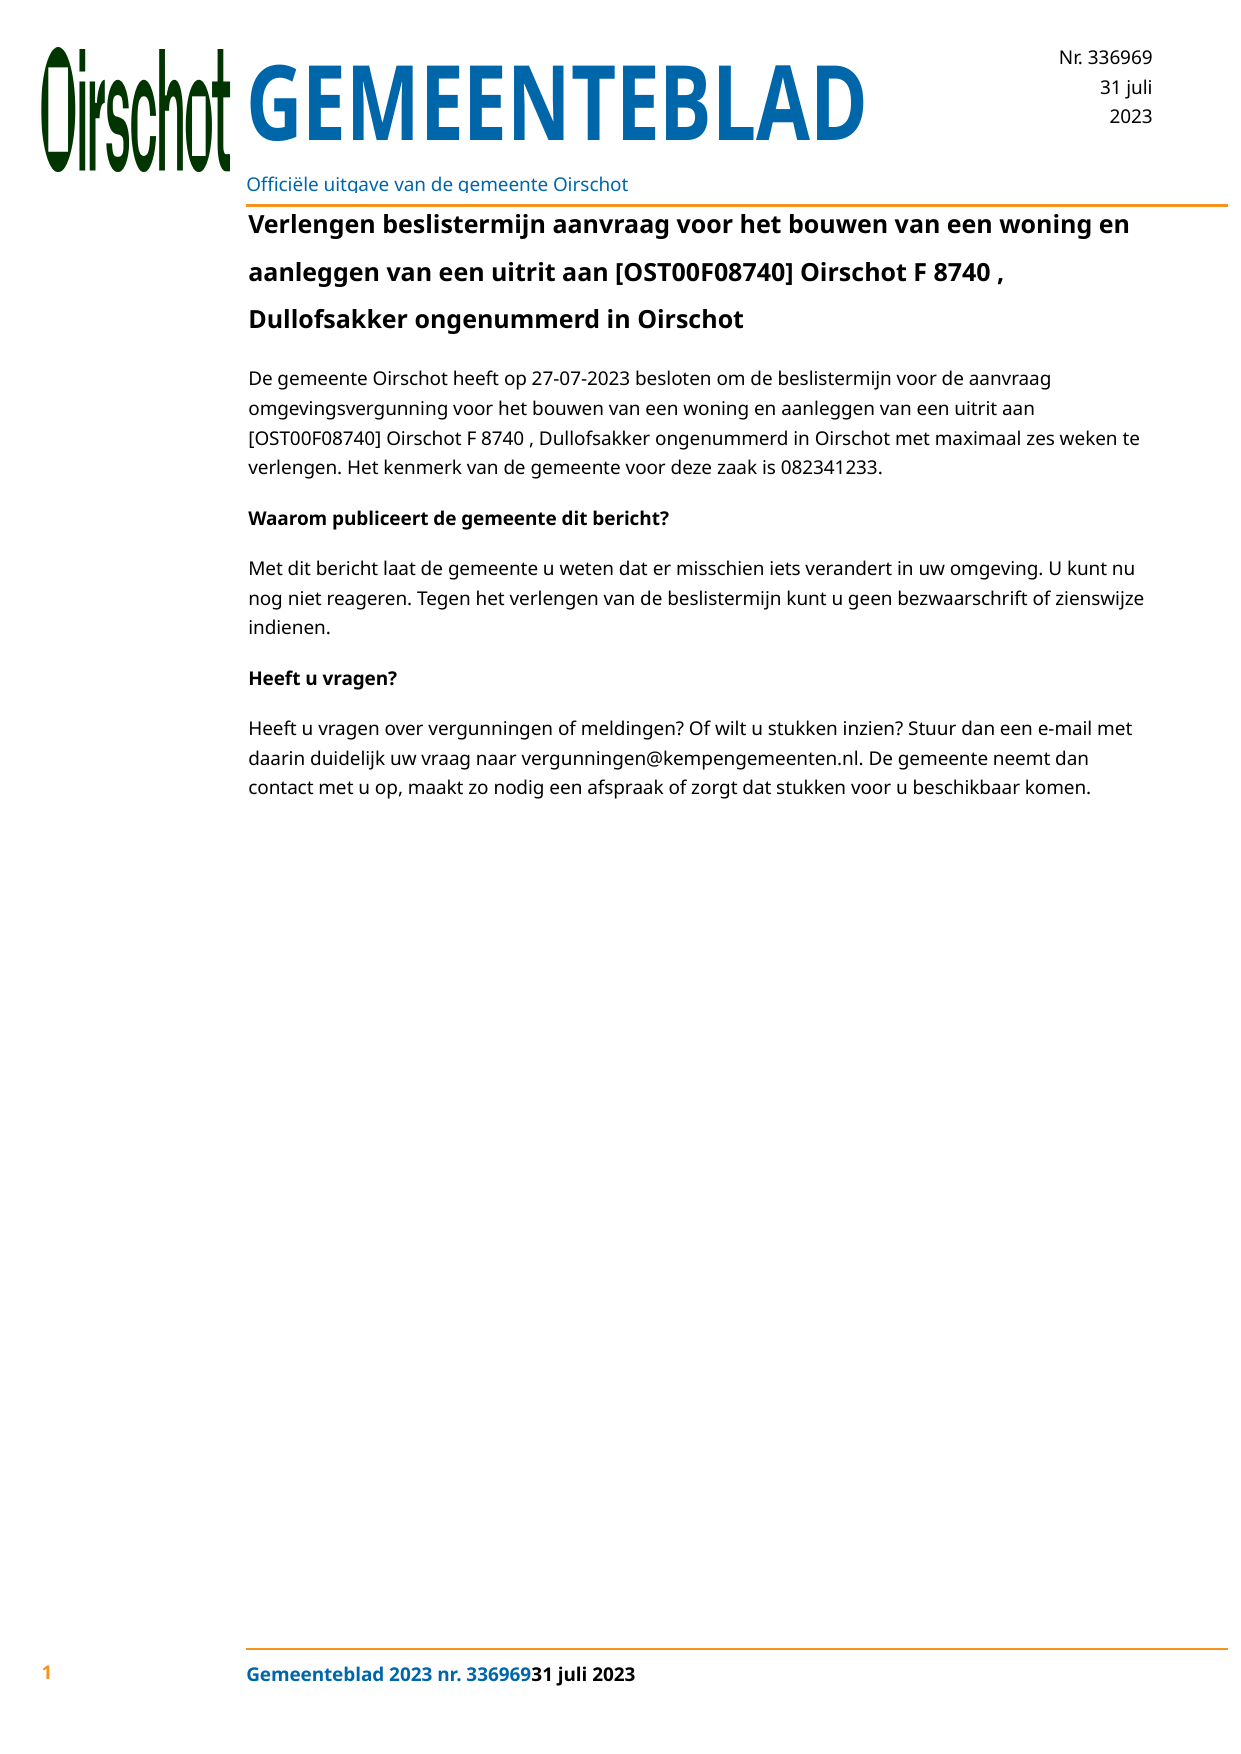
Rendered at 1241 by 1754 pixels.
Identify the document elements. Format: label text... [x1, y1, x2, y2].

text Waarom publiceert de gemeente dit bericht? [248, 505, 1152, 530]
text Heeft u vragen over vergunningen of meldingen? Of wilt u stukken inzien? Stuur dan een e-mail met daarin duidelijk uw vraag naar vergunningen@kempengemeenten.nl. De gemeente neemt dan contact met u op, maakt zo nodig een afspraak of zorgt dat stukken voor u beschikbaar komen. [248, 715, 1152, 800]
text De gemeente Oirschot heeft op 27-07-2023 besloten om de beslistermijn voor de aanvraag omgevingsvergunning voor het bouwen van een woning en aanleggen van een uitrit aan [OST00F08740] Oirschot F 8740 , Dullofsakker ongenummerd in Oirschot met maximaal zes weken te verlengen. Het kenmerk van de gemeente voor deze zaak is 082341233. [248, 366, 1152, 480]
text Met dit bericht laat de gemeente u weten dat er misschien iets verandert in uw omgeving. U kunt nu nog niet reageren. Tegen het verlengen van de beslistermijn kunt u geen bezwaarschrift of zienswijze indienen. [248, 555, 1152, 640]
text Verlengen beslistermijn aanvraag voor het bouwen van een woning en aanleggen van een uitrit aan [OST00F08740] Oirschot F 8740 , Dullofsakker ongenummerd in Oirschot [248, 207, 1152, 336]
text Heeft u vragen? [248, 665, 1152, 690]
picture [41, 47, 231, 172]
